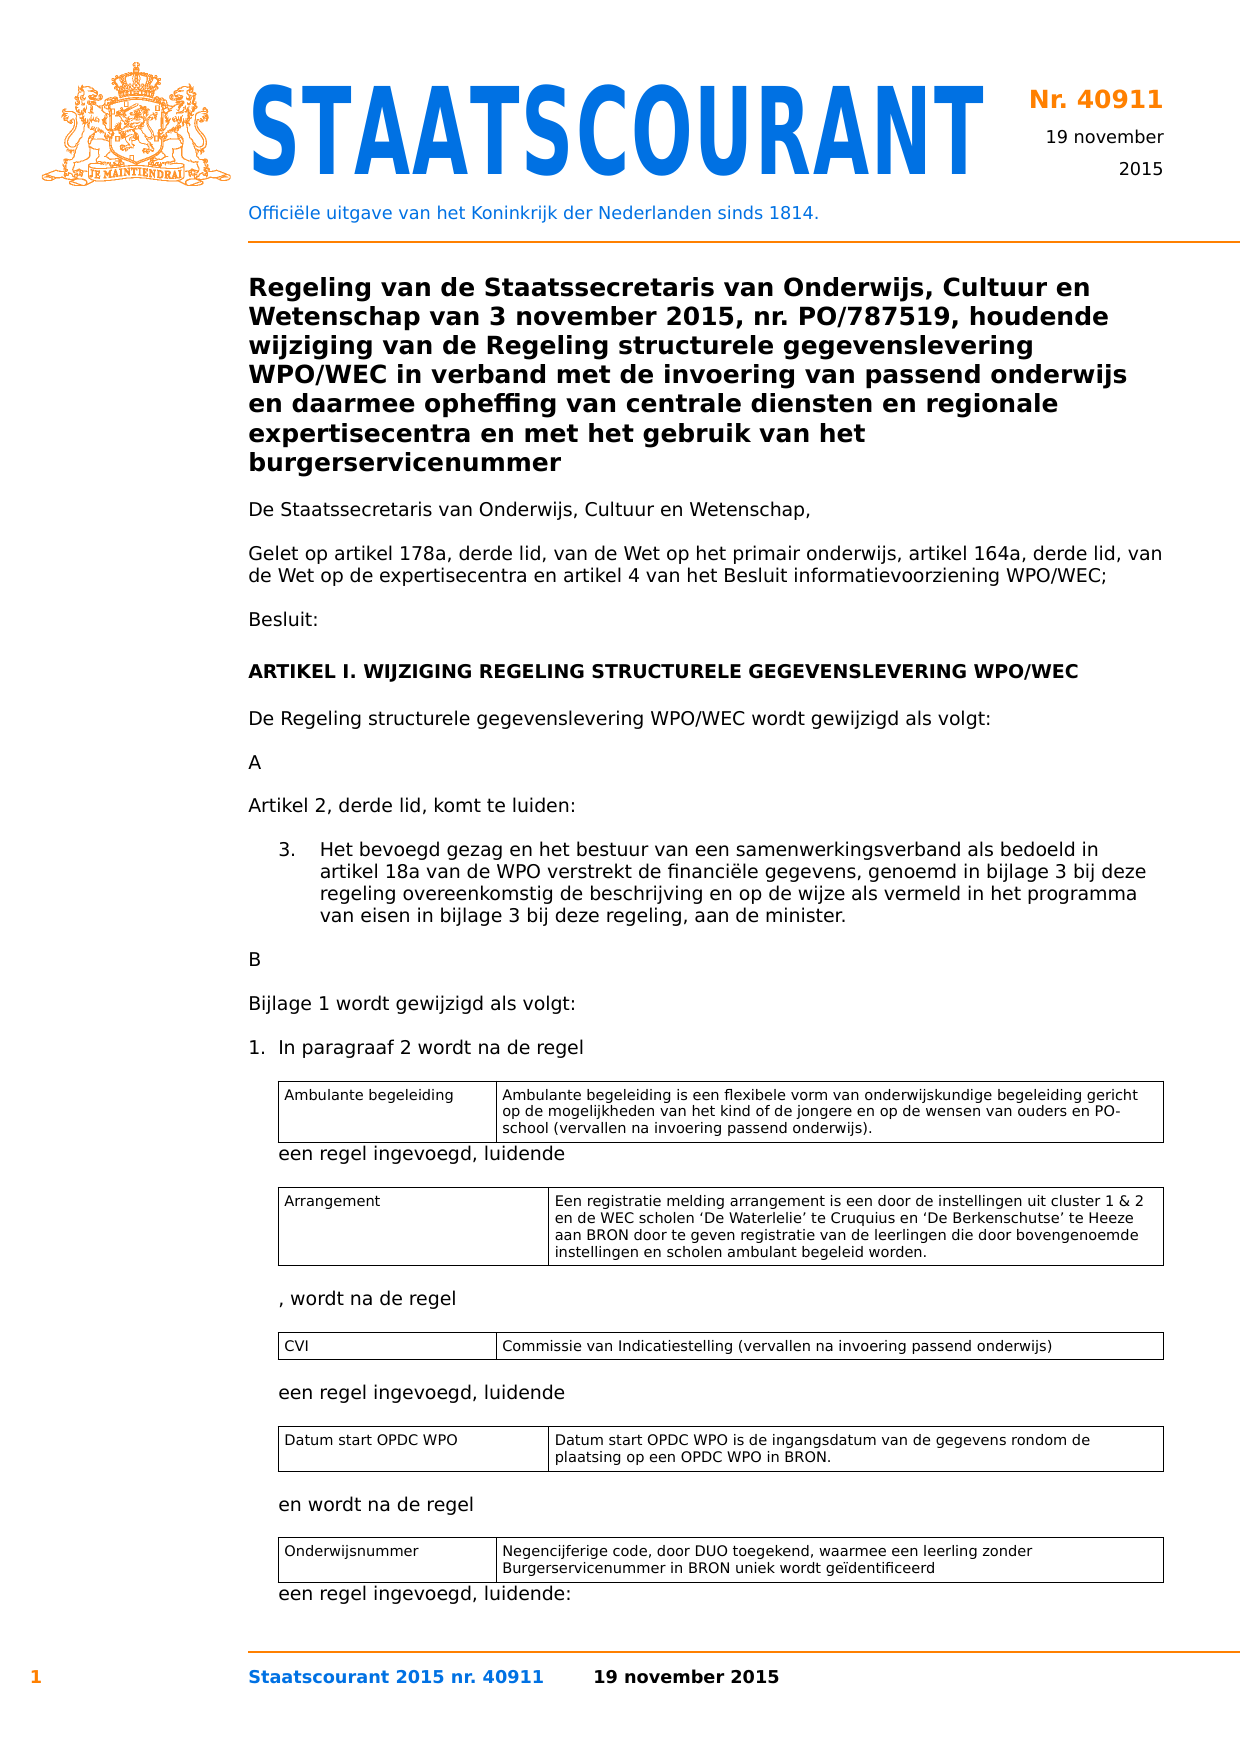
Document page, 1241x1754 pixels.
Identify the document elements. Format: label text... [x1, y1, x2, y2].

table_header Commissie van Indicatiestelling (vervallen na invoering passend onderwijs) [497, 1333, 1163, 1359]
text Gelet op artikel 178a, derde lid, van de Wet op het primair onderwijs, artikel 164a, derde lid, van de Wet op de expertisecentra en artikel 4 van het Besluit informatievoorziening WPO/WEC; [248, 543, 1163, 587]
table_header Nr. 40911 [998, 62, 1240, 121]
table_header STAATSCOURANT [248, 62, 998, 203]
text De Regeling structurele gegevenslevering WPO/WEC wordt gewijzigd als volgt: [248, 708, 1163, 730]
text een regel ingevoegd, luidende: [278, 1583, 1163, 1605]
table_header Datum start OPDC WPO [279, 1427, 548, 1471]
table_cell 19 november [998, 121, 1240, 153]
table_header Negencijferige code, door DUO toegekend, waarmee een leerling zonder Burgerservicenummer in BRON uniek wordt geïdentificeerd [497, 1538, 1163, 1582]
table_header CVI [279, 1333, 496, 1359]
text 1. In paragraaf 2 wordt na de regel [248, 1037, 1163, 1059]
table_cell 2015 [998, 153, 1240, 203]
text De Staatssecretaris van Onderwijs, Cultuur en Wetenschap, [248, 499, 1163, 521]
text Bijlage 1 wordt gewijzigd als volgt: [248, 993, 1163, 1015]
table_cell Officiële uitgave van het Koninkrijk der Nederlanden sinds 1814. [248, 203, 1240, 241]
text een regel ingevoegd, luidende [278, 1382, 1163, 1404]
text 3. Het bevoegd gezag en het bestuur van een samenwerkingsverband als bedoeld in artikel 18a van de WPO verstrekt de financiële gegevens, genoemd in bijlage 3 bij deze regeling overeenkomstig de beschrijving en op de wijze als vermeld in het programma van eisen in bijlage 3 bij deze regeling, aan de minister. [278, 839, 1163, 927]
table_header Een registratie melding arrangement is een door de instellingen uit cluster 1 & 2 en de WEC scholen ‘De Waterlelie’ te Cruquius en ‘De Berkenschutse’ te Heeze aan BRON door te geven registratie van de leerlingen die door bovengenoemde instellingen en scholen ambulant begeleid worden. [549, 1188, 1163, 1265]
subtitle ARTIKEL I. WIJZIGING REGELING STRUCTURELE GEGEVENSLEVERING WPO/WEC [248, 661, 1163, 683]
table_header [25, 62, 248, 241]
text B [248, 949, 1163, 971]
subtitle Regeling van de Staatssecretaris van Onderwijs, Cultuur en Wetenschap van 3 november 2015, nr. PO/787519, houdende wijziging van de Regeling structurele gegevenslevering WPO/WEC in verband met de invoering van passend onderwijs en daarmee opheffing van centrale diensten en regionale expertisecentra en met het gebruik van het burgerservicenummer [248, 273, 1163, 477]
text Artikel 2, derde lid, komt te luiden: [248, 795, 1163, 817]
table_header Ambulante begeleiding [279, 1082, 496, 1142]
picture [41, 62, 231, 186]
text en wordt na de regel [278, 1493, 1163, 1515]
table_header Ambulante begeleiding is een flexibele vorm van onderwijskundige begeleiding gericht op de mogelijkheden van het kind of de jongere en op de wensen van ouders en PO-school (vervallen na invoering passend onderwijs). [497, 1082, 1163, 1142]
table_header Datum start OPDC WPO is de ingangsdatum van de gegevens rondom de plaatsing op een OPDC WPO in BRON. [549, 1427, 1163, 1471]
text Besluit: [248, 609, 1163, 631]
table_header Arrangement [279, 1188, 548, 1265]
text , wordt na de regel [278, 1288, 1163, 1310]
text een regel ingevoegd, luidende [278, 1143, 1163, 1165]
table_header Onderwijsnummer [279, 1538, 496, 1582]
text A [248, 752, 1163, 773]
